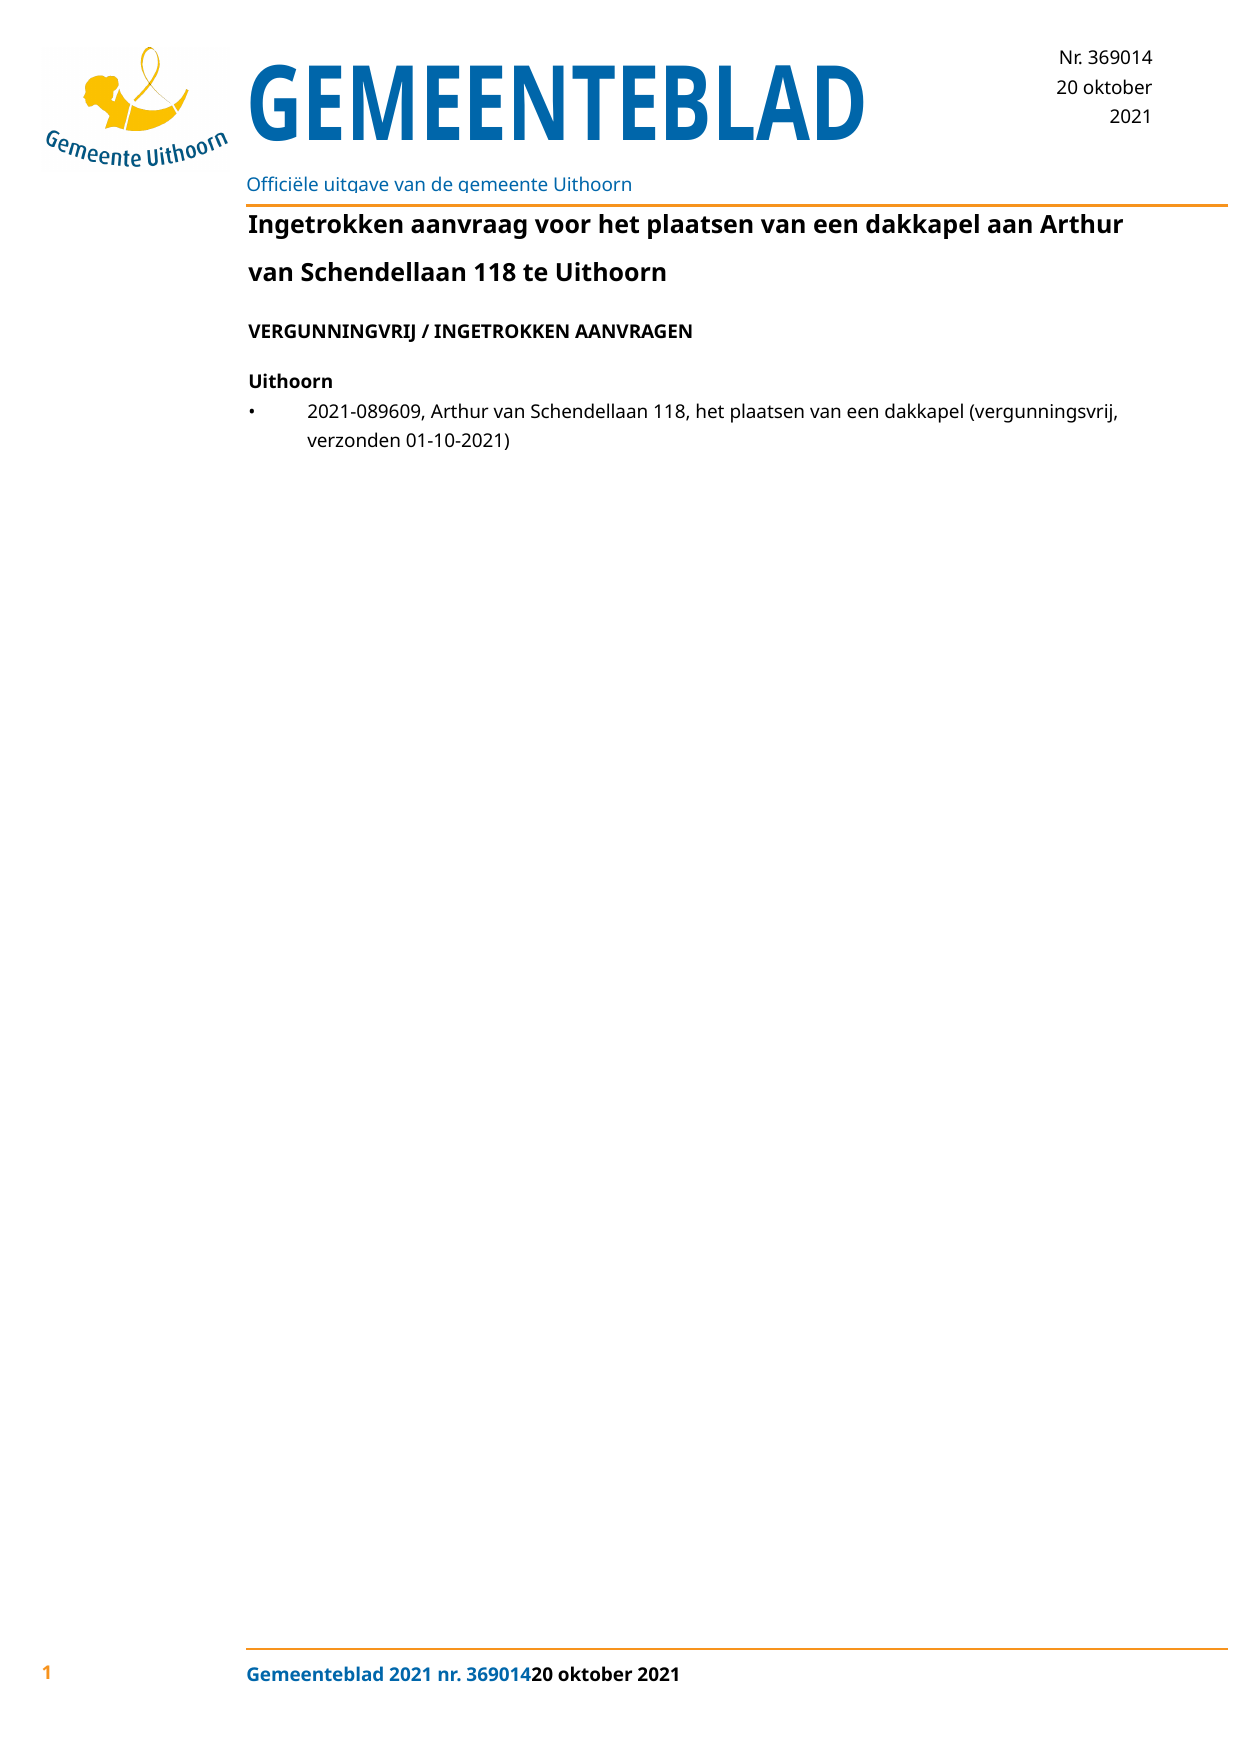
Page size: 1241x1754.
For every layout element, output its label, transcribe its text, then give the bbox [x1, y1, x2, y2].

text Ingetrokken aanvraag voor het plaatsen van een dakkapel aan Arthur van Schendellaan 118 te Uithoorn [248, 207, 1152, 288]
list 2021-089609, Arthur van Schendellaan 118, het plaatsen van een dakkapel (vergunningsvrij, verzonden 01-10-2021) [248, 398, 1152, 453]
text VERGUNNINGVRIJ / INGETROKKEN AANVRAGEN [248, 318, 1152, 344]
text Uithoorn [248, 368, 1152, 394]
picture [41, 47, 231, 172]
